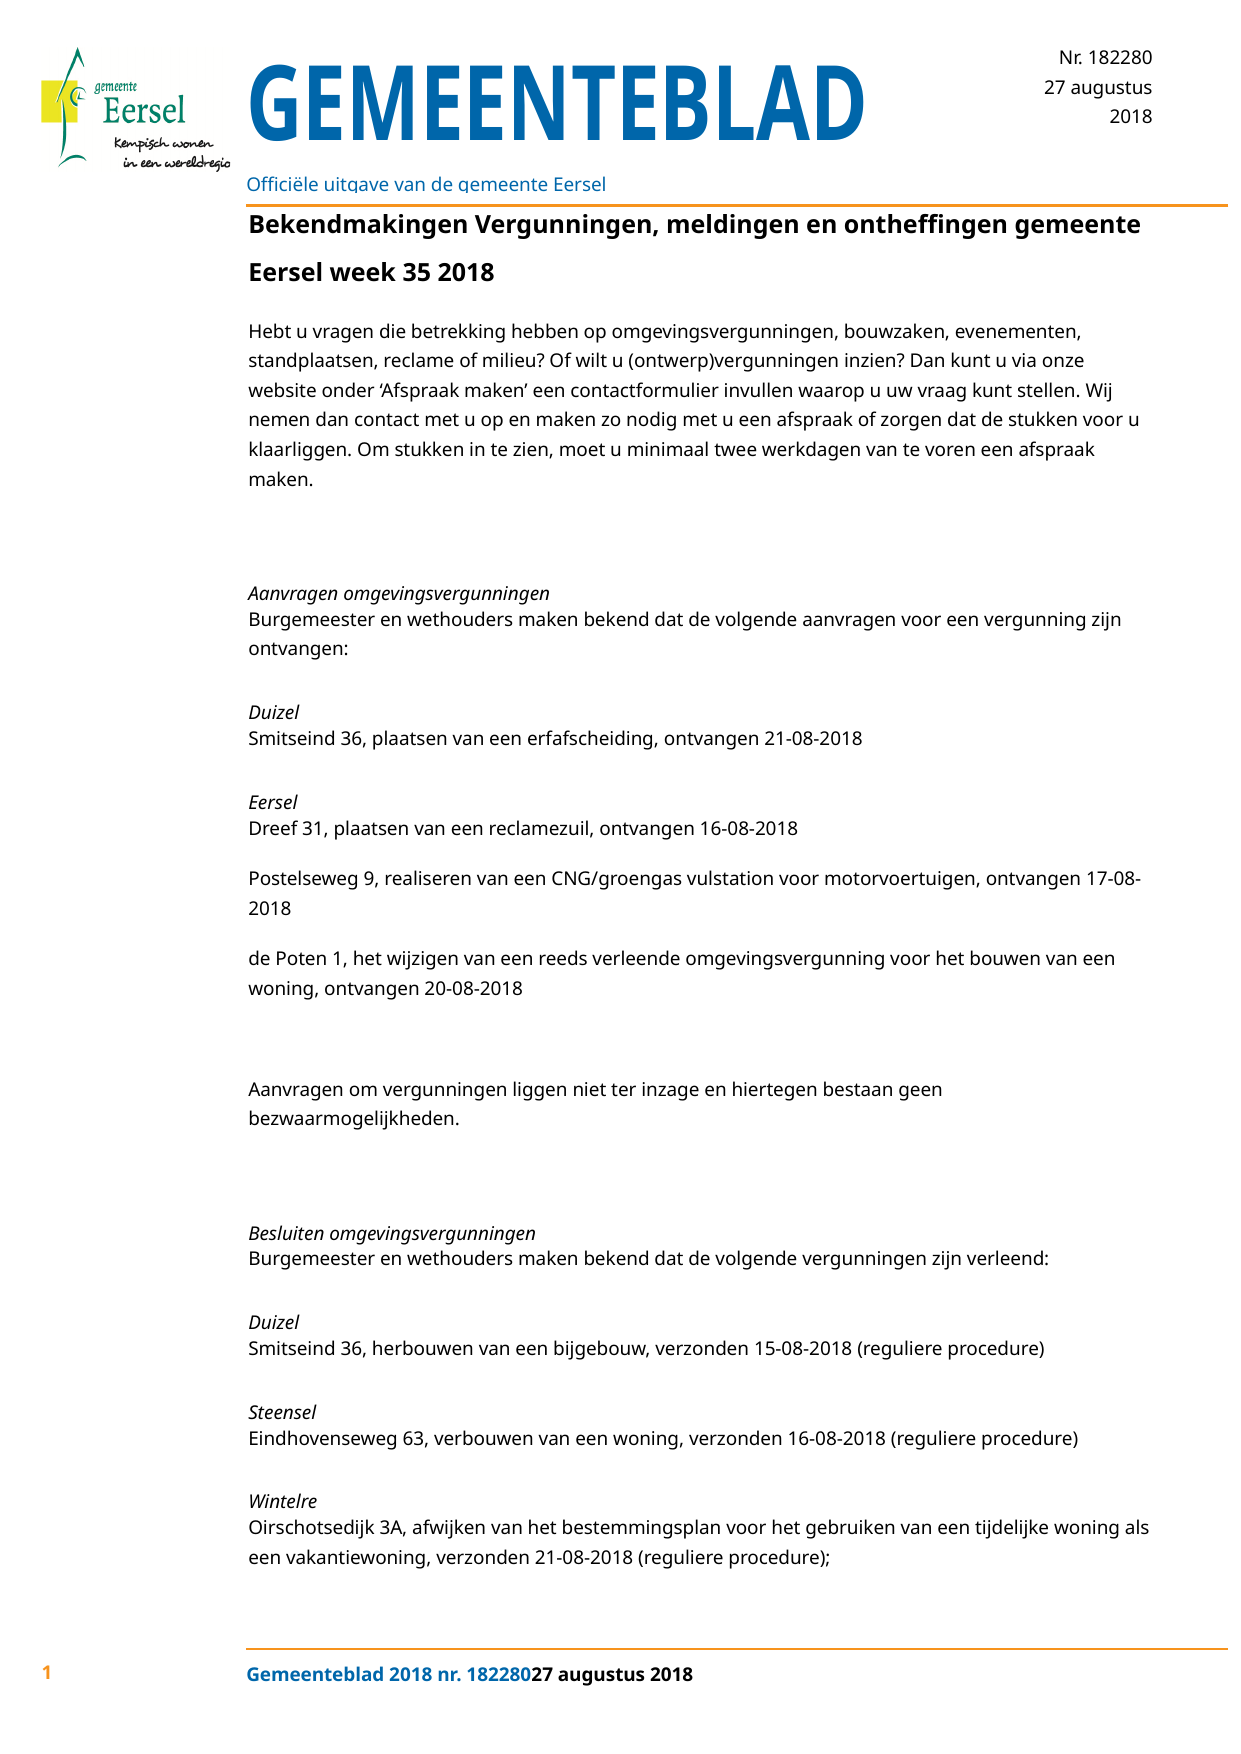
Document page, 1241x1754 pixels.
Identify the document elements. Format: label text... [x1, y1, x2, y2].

text Bekendmakingen Vergunningen, meldingen en ontheffingen gemeente Eersel week 35 2018 [248, 207, 1152, 288]
picture [41, 47, 231, 172]
text Postelseweg 9, realiseren van een CNG/groengas vulstation voor motorvoertuigen, ontvangen 17-08-2018 [248, 865, 1152, 921]
text Wintelre [248, 1489, 1152, 1514]
text Burgemeester en wethouders maken bekend dat de volgende vergunningen zijn verleend: [248, 1245, 1152, 1271]
text Duizel [248, 1309, 1152, 1335]
text Dreef 31, plaatsen van een reclamezuil, ontvangen 16-08-2018 [248, 815, 1152, 841]
text Steensel [248, 1399, 1152, 1425]
text Hebt u vragen die betrekking hebben op omgevingsvergunningen, bouwzaken, evenementen, standplaatsen, reclame of milieu? Of wilt u (ontwerp)vergunningen inzien? Dan kunt u via onze website onder ‘Afspraak maken’ een contactformulier invullen waarop u uw vraag kunt stellen. Wij nemen dan contact met u op en maken zo nodig met u een afspraak of zorgen dat de stukken voor u klaarliggen. Om stukken in te zien, moet u minimaal twee werkdagen van te voren een afspraak maken. [248, 318, 1152, 492]
text Eersel [248, 789, 1152, 815]
text Smitseind 36, herbouwen van een bijgebouw, verzonden 15-08-2018 (reguliere procedure) [248, 1335, 1152, 1361]
text Besluiten omgevingsvergunningen [248, 1220, 1152, 1245]
text Eindhovenseweg 63, verbouwen van een woning, verzonden 16-08-2018 (reguliere procedure) [248, 1425, 1152, 1451]
text Oirschotsedijk 3A, afwijken van het bestemmingsplan voor het gebruiken van een tijdelijke woning als een vakantiewoning, verzonden 21-08-2018 (reguliere procedure); [248, 1514, 1152, 1570]
text Burgemeester en wethouders maken bekend dat de volgende aanvragen voor een vergunning zijn ontvangen: [248, 606, 1152, 661]
text Smitseind 36, plaatsen van een erfafscheiding, ontvangen 21-08-2018 [248, 725, 1152, 751]
text Aanvragen om vergunningen liggen niet ter inzage en hiertegen bestaan geen bezwaarmogelijkheden. [248, 1076, 1152, 1131]
text Duizel [248, 699, 1152, 725]
text de Poten 1, het wijzigen van een reeds verleende omgevingsvergunning voor het bouwen van een woning, ontvangen 20-08-2018 [248, 945, 1152, 1001]
text Aanvragen omgevingsvergunningen [248, 580, 1152, 606]
